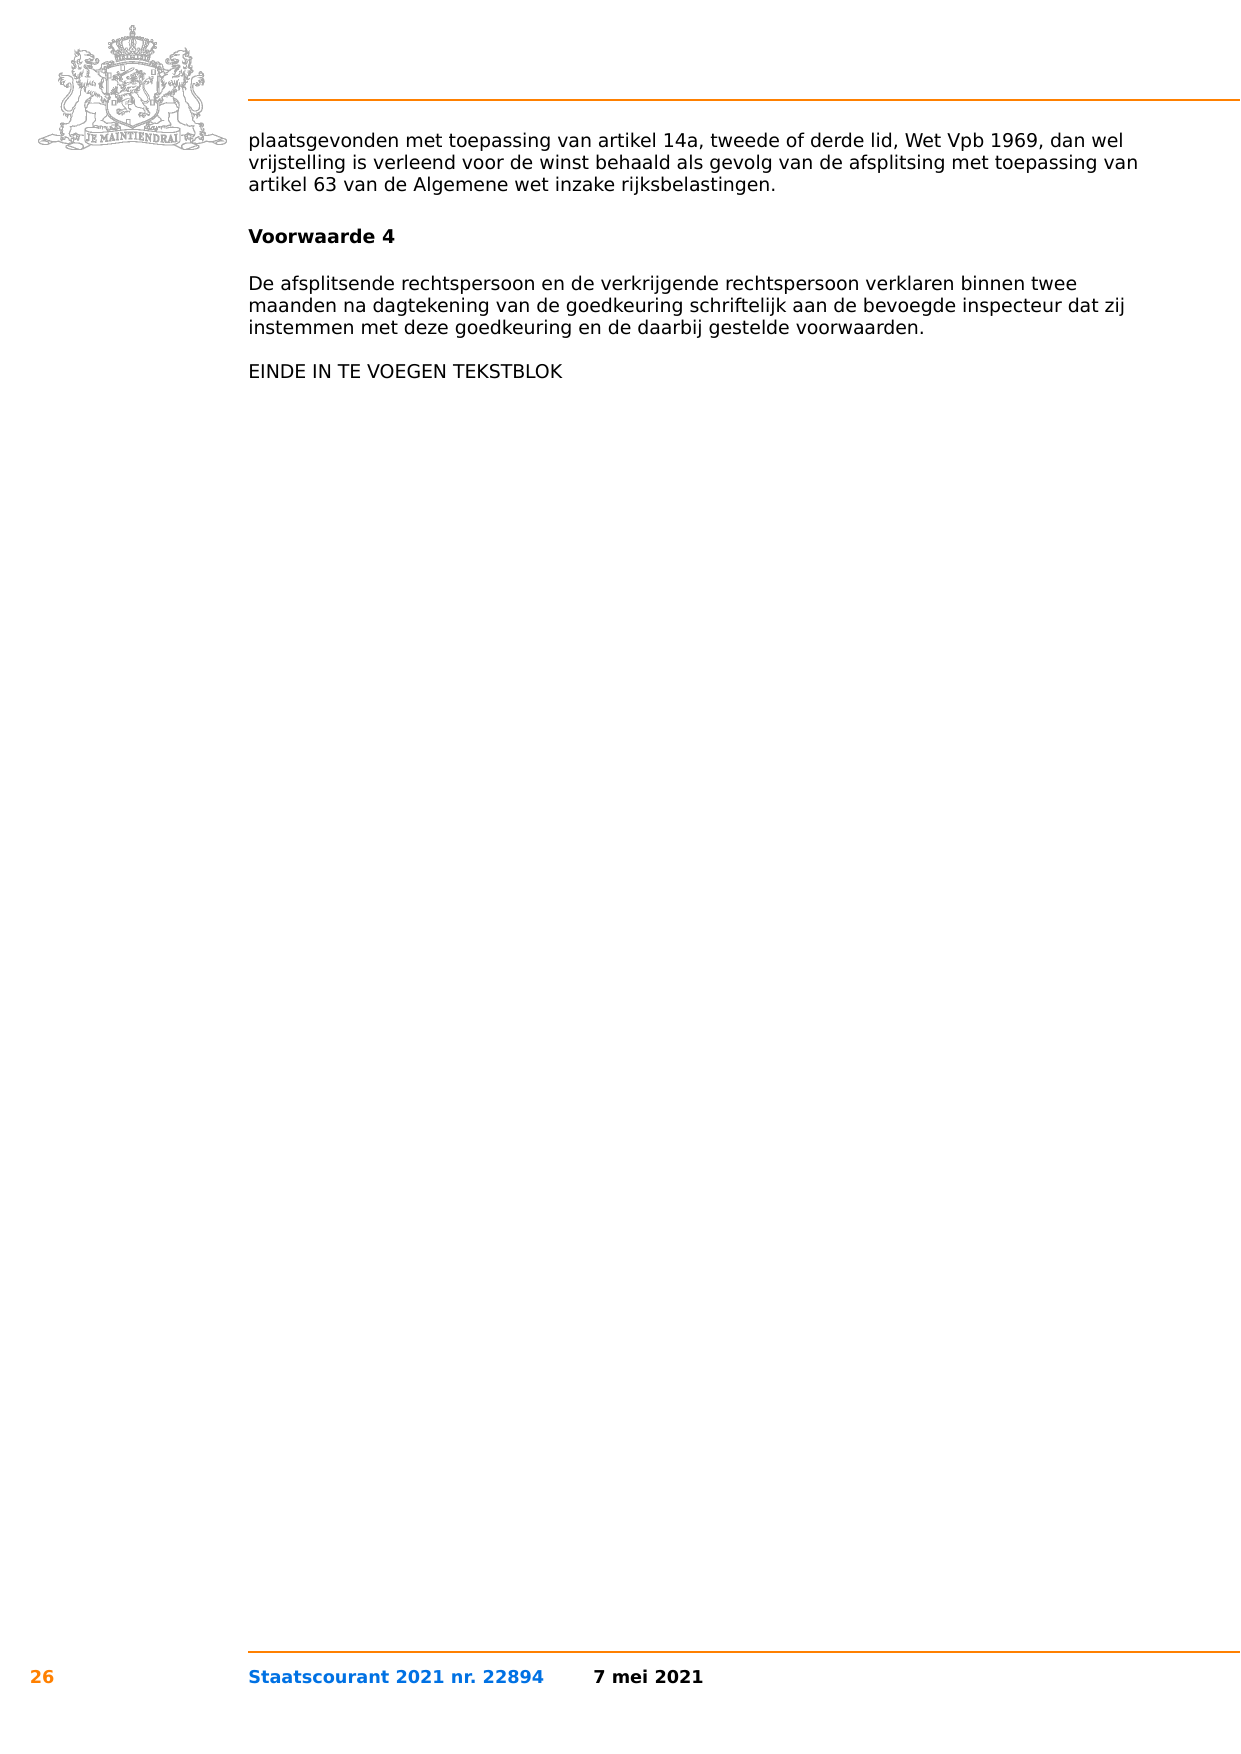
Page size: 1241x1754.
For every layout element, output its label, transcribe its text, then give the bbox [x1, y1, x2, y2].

text plaatsgevonden met toepassing van artikel 14a, tweede of derde lid, Wet Vpb 1969, dan wel vrijstelling is verleend voor de winst behaald als gevolg van de afsplitsing met toepassing van artikel 63 van de Algemene wet inzake rijksbelastingen. [248, 130, 1163, 196]
text EINDE IN TE VOEGEN TEKSTBLOK [248, 361, 1163, 383]
subtitle Voorwaarde 4 [248, 226, 1163, 248]
text De afsplitsende rechtspersoon en de verkrijgende rechtspersoon verklaren binnen twee maanden na dagtekening van de goedkeuring schriftelijk aan de bevoegde inspecteur dat zij instemmen met deze goedkeuring en de daarbij gestelde voorwaarden. [248, 273, 1163, 339]
picture [38, 25, 227, 150]
